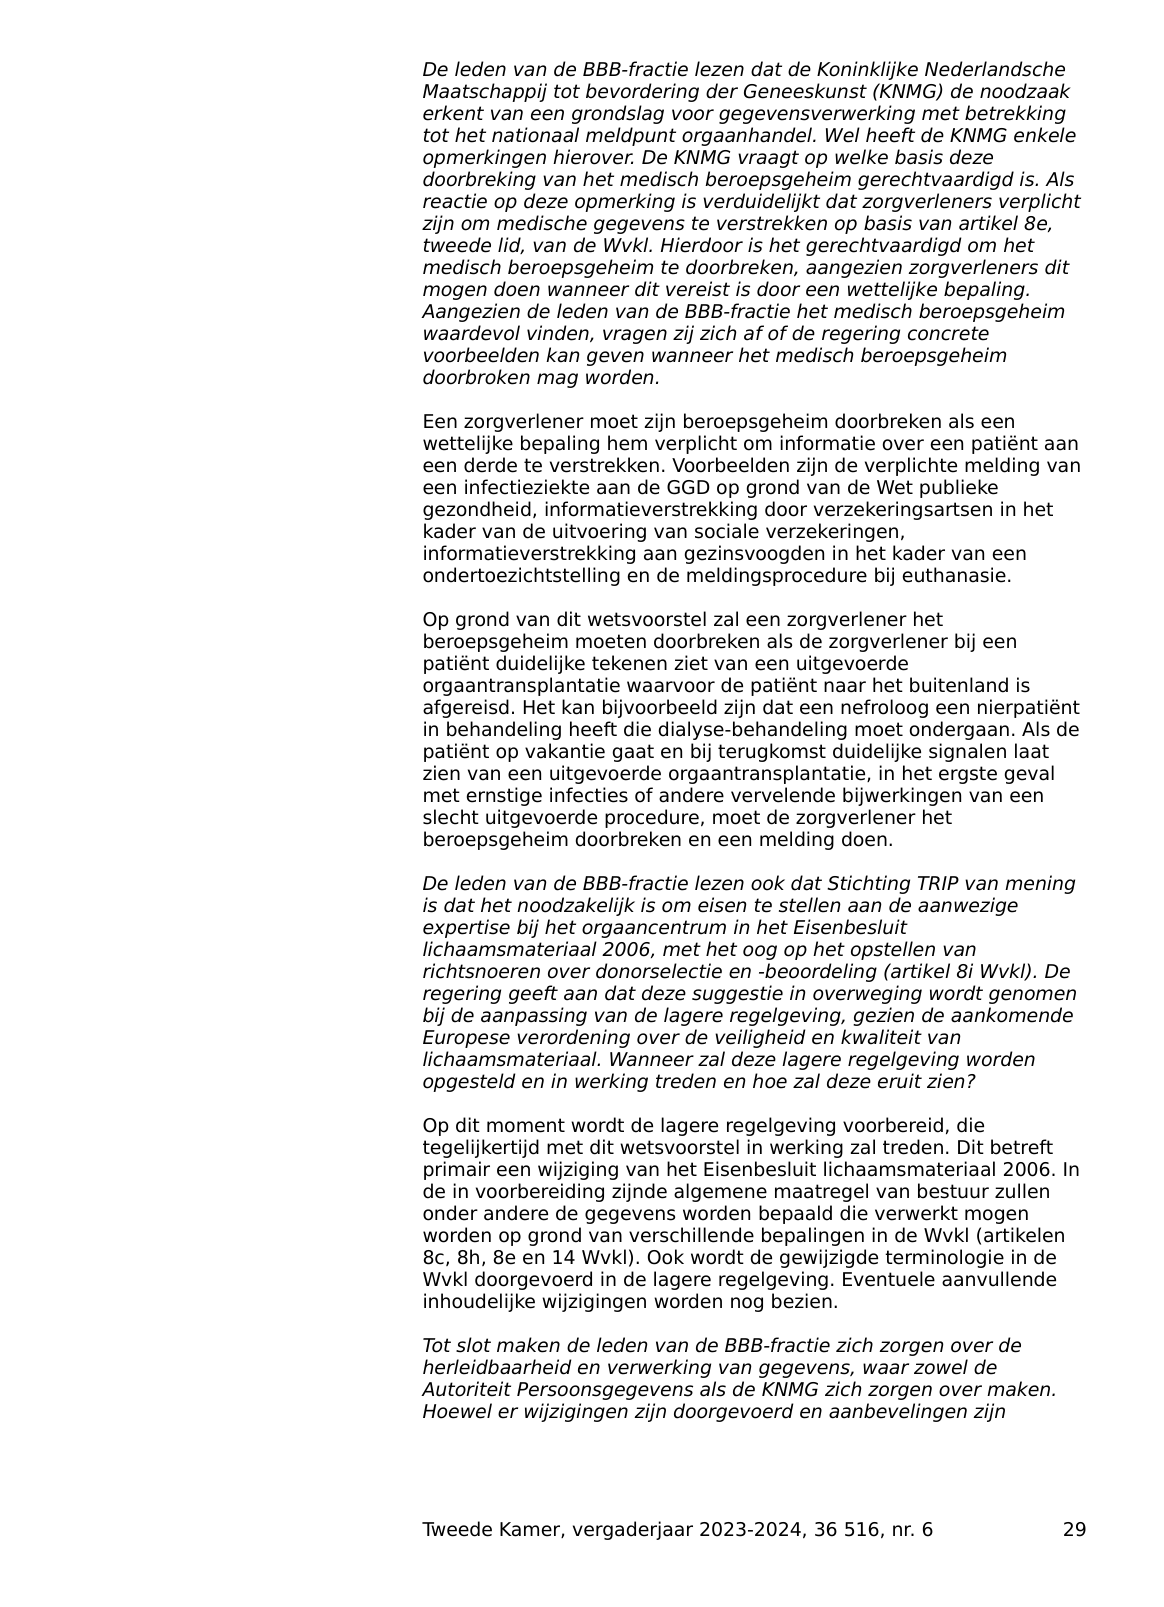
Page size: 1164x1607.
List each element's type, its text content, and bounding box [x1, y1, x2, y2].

text Op dit moment wordt de lagere regelgeving voorbereid, die tegelijkertijd met dit wetsvoorstel in werking zal treden. Dit betreft primair een wijziging van het Eisenbesluit lichaamsmateriaal 2006. In de in voorbereiding zijnde algemene maatregel van bestuur zullen onder andere de gegevens worden bepaald die verwerkt mogen worden op grond van verschillende bepalingen in de Wvkl (artikelen 8c, 8h, 8e en 14 Wvkl). Ook wordt de gewijzigde terminologie in de Wvkl doorgevoerd in de lagere regelgeving. Eventuele aanvullende inhoudelijke wijzigingen worden nog bezien. [422, 1115, 1087, 1313]
text De leden van de BBB-fractie lezen ook dat Stichting TRIP van mening is dat het noodzakelijk is om eisen te stellen aan de aanwezige expertise bij het orgaancentrum in het Eisenbesluit lichaamsmateriaal 2006, met het oog op het opstellen van richtsnoeren over donorselectie en -beoordeling (artikel 8i Wvkl). De regering geeft aan dat deze suggestie in overweging wordt genomen bij de aanpassing van de lagere regelgeving, gezien de aankomende Europese verordening over de veiligheid en kwaliteit van lichaamsmateriaal. Wanneer zal deze lagere regelgeving worden opgesteld en in werking treden en hoe zal deze eruit zien? [422, 873, 1087, 1093]
text Een zorgverlener moet zijn beroepsgeheim doorbreken als een wettelijke bepaling hem verplicht om informatie over een patiënt aan een derde te verstrekken. Voorbeelden zijn de verplichte melding van een infectieziekte aan de GGD op grond van de Wet publieke gezondheid, informatieverstrekking door verzekeringsartsen in het kader van de uitvoering van sociale verzekeringen, informatieverstrekking aan gezinsvoogden in het kader van een ondertoezichtstelling en de meldingsprocedure bij euthanasie. [422, 411, 1087, 587]
text Op grond van dit wetsvoorstel zal een zorgverlener het beroepsgeheim moeten doorbreken als de zorgverlener bij een patiënt duidelijke tekenen ziet van een uitgevoerde orgaantransplantatie waarvoor de patiënt naar het buitenland is afgereisd. Het kan bijvoorbeeld zijn dat een nefroloog een nierpatiënt in behandeling heeft die dialyse-behandeling moet ondergaan. Als de patiënt op vakantie gaat en bij terugkomst duidelijke signalen laat zien van een uitgevoerde orgaantransplantatie, in het ergste geval met ernstige infecties of andere vervelende bijwerkingen van een slecht uitgevoerde procedure, moet de zorgverlener het beroepsgeheim doorbreken en een melding doen. [422, 609, 1087, 851]
text Tot slot maken de leden van de BBB-fractie zich zorgen over de herleidbaarheid en verwerking van gegevens, waar zowel de Autoriteit Persoonsgegevens als de KNMG zich zorgen over maken. Hoewel er wijzigingen zijn doorgevoerd en aanbevelingen zijn [422, 1335, 1087, 1423]
text De leden van de BBB-fractie lezen dat de Koninklijke Nederlandsche Maatschappij tot bevordering der Geneeskunst (KNMG) de noodzaak erkent van een grondslag voor gegevensverwerking met betrekking tot het nationaal meldpunt orgaanhandel. Wel heeft de KNMG enkele opmerkingen hierover. De KNMG vraagt op welke basis deze doorbreking van het medisch beroepsgeheim gerechtvaardigd is. Als reactie op deze opmerking is verduidelijkt dat zorgverleners verplicht zijn om medische gegevens te verstrekken op basis van artikel 8e, tweede lid, van de Wvkl. Hierdoor is het gerechtvaardigd om het medisch beroepsgeheim te doorbreken, aangezien zorgverleners dit mogen doen wanneer dit vereist is door een wettelijke bepaling. Aangezien de leden van de BBB-fractie het medisch beroepsgeheim waardevol vinden, vragen zij zich af of de regering concrete voorbeelden kan geven wanneer het medisch beroepsgeheim doorbroken mag worden. [422, 59, 1087, 389]
